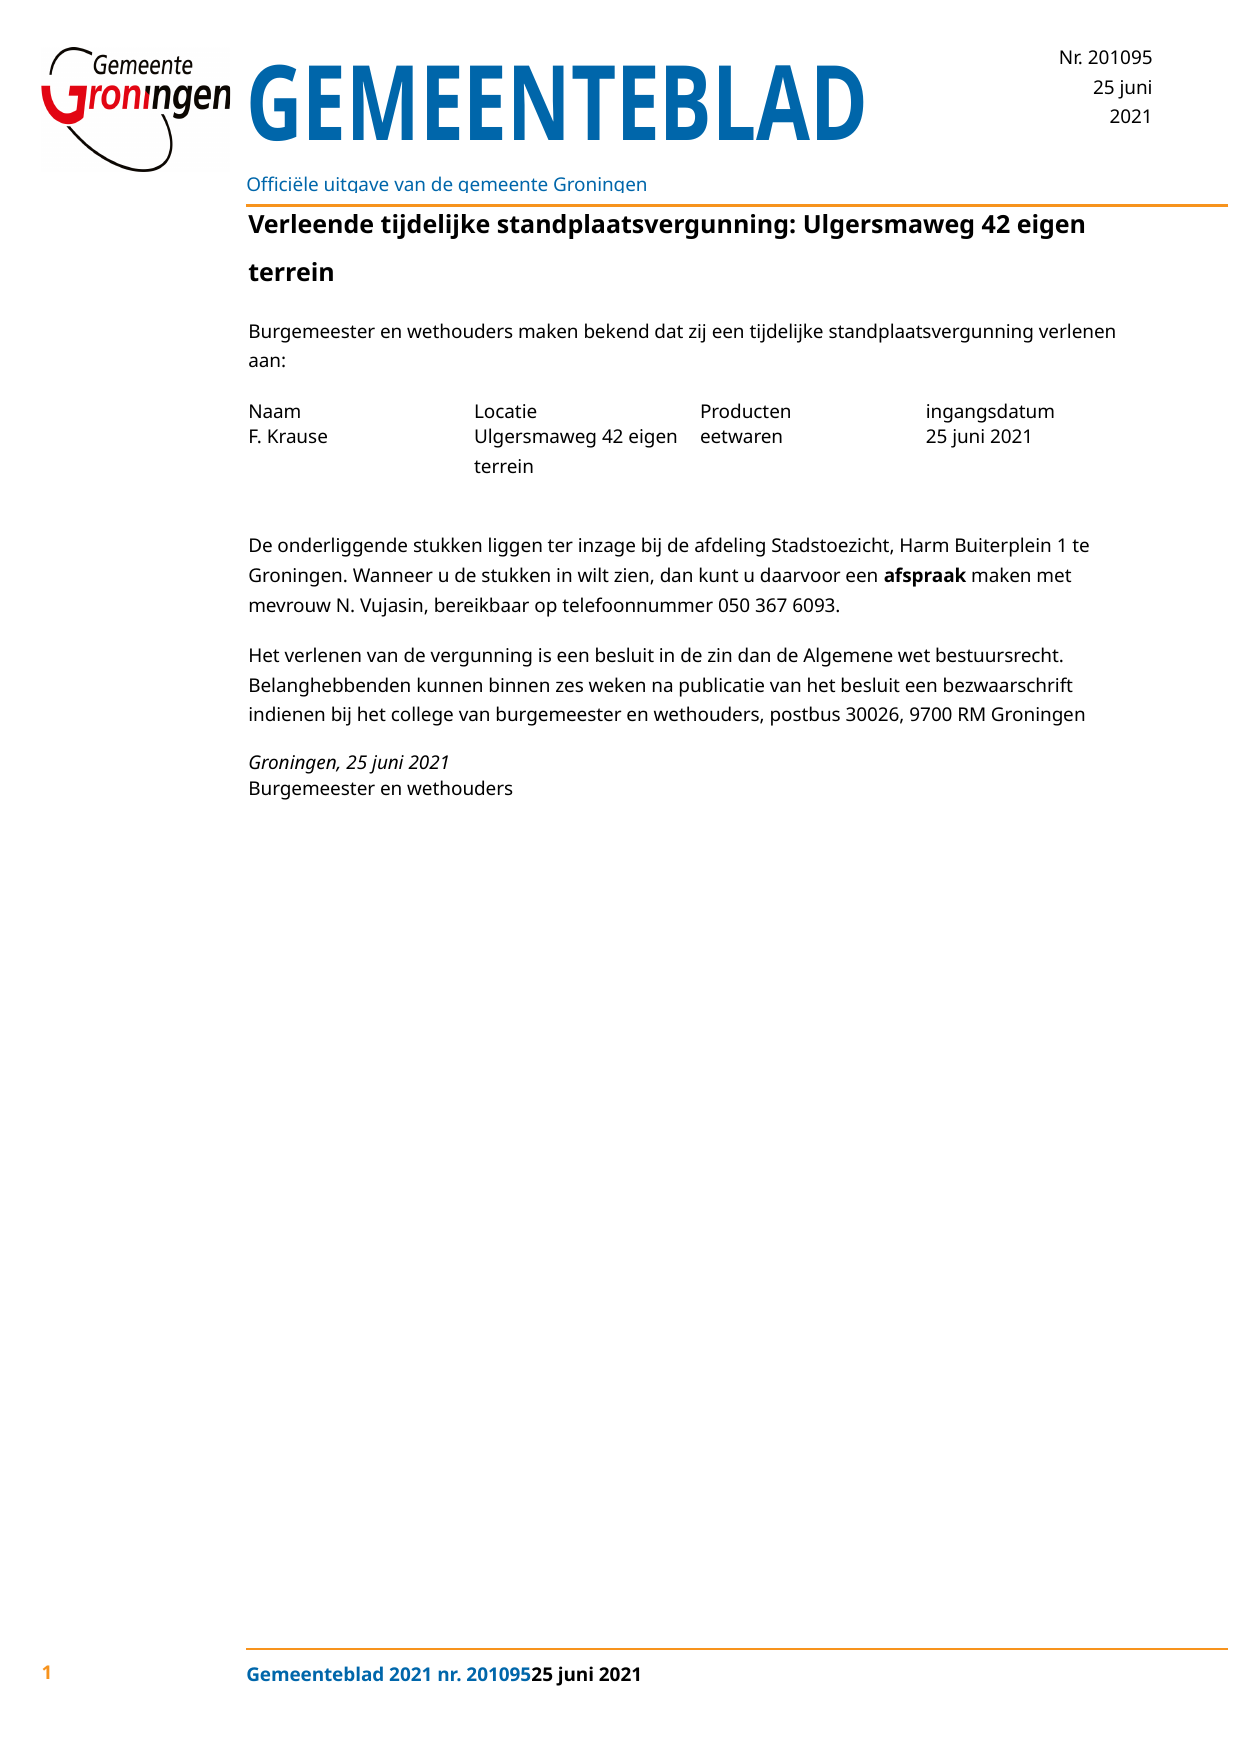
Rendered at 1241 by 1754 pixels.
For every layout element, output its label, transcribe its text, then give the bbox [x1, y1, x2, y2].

text Verleende tijdelijke standplaatsvergunning: Ulgersmaweg 42 eigen terrein [248, 207, 1152, 288]
picture [41, 47, 231, 172]
table_header ingangsdatum [926, 398, 1152, 424]
text Burgemeester en wethouders [248, 775, 1152, 801]
text Burgemeester en wethouders maken bekend dat zij een tijdelijke standplaatsvergunning verlenen aan: [248, 318, 1152, 373]
table_header Producten [700, 398, 926, 424]
table_cell Ulgersmaweg 42 eigen terrein [474, 424, 700, 479]
table_cell eetwaren [700, 424, 926, 479]
table_cell 25 juni 2021 [926, 424, 1152, 479]
table_cell F. Krause [248, 424, 474, 479]
text Groningen, 25 juni 2021 [248, 749, 1152, 775]
table_header Naam [248, 398, 474, 424]
text Het verlenen van de vergunning is een besluit in de zin dan de Algemene wet bestuursrecht. Belanghebbenden kunnen binnen zes weken na publicatie van het besluit een bezwaarschrift indienen bij het college van burgemeester en wethouders, postbus 30026, 9700 RM Groningen [248, 642, 1152, 727]
table_header Locatie [474, 398, 700, 424]
text De onderliggende stukken liggen ter inzage bij de afdeling Stadstoezicht, Harm Buiterplein 1 te Groningen. Wanneer u de stukken in wilt zien, dan kunt u daarvoor een afspraak maken met mevrouw N. Vujasin, bereikbaar op telefoonnummer 050 367 6093. [248, 533, 1152, 618]
